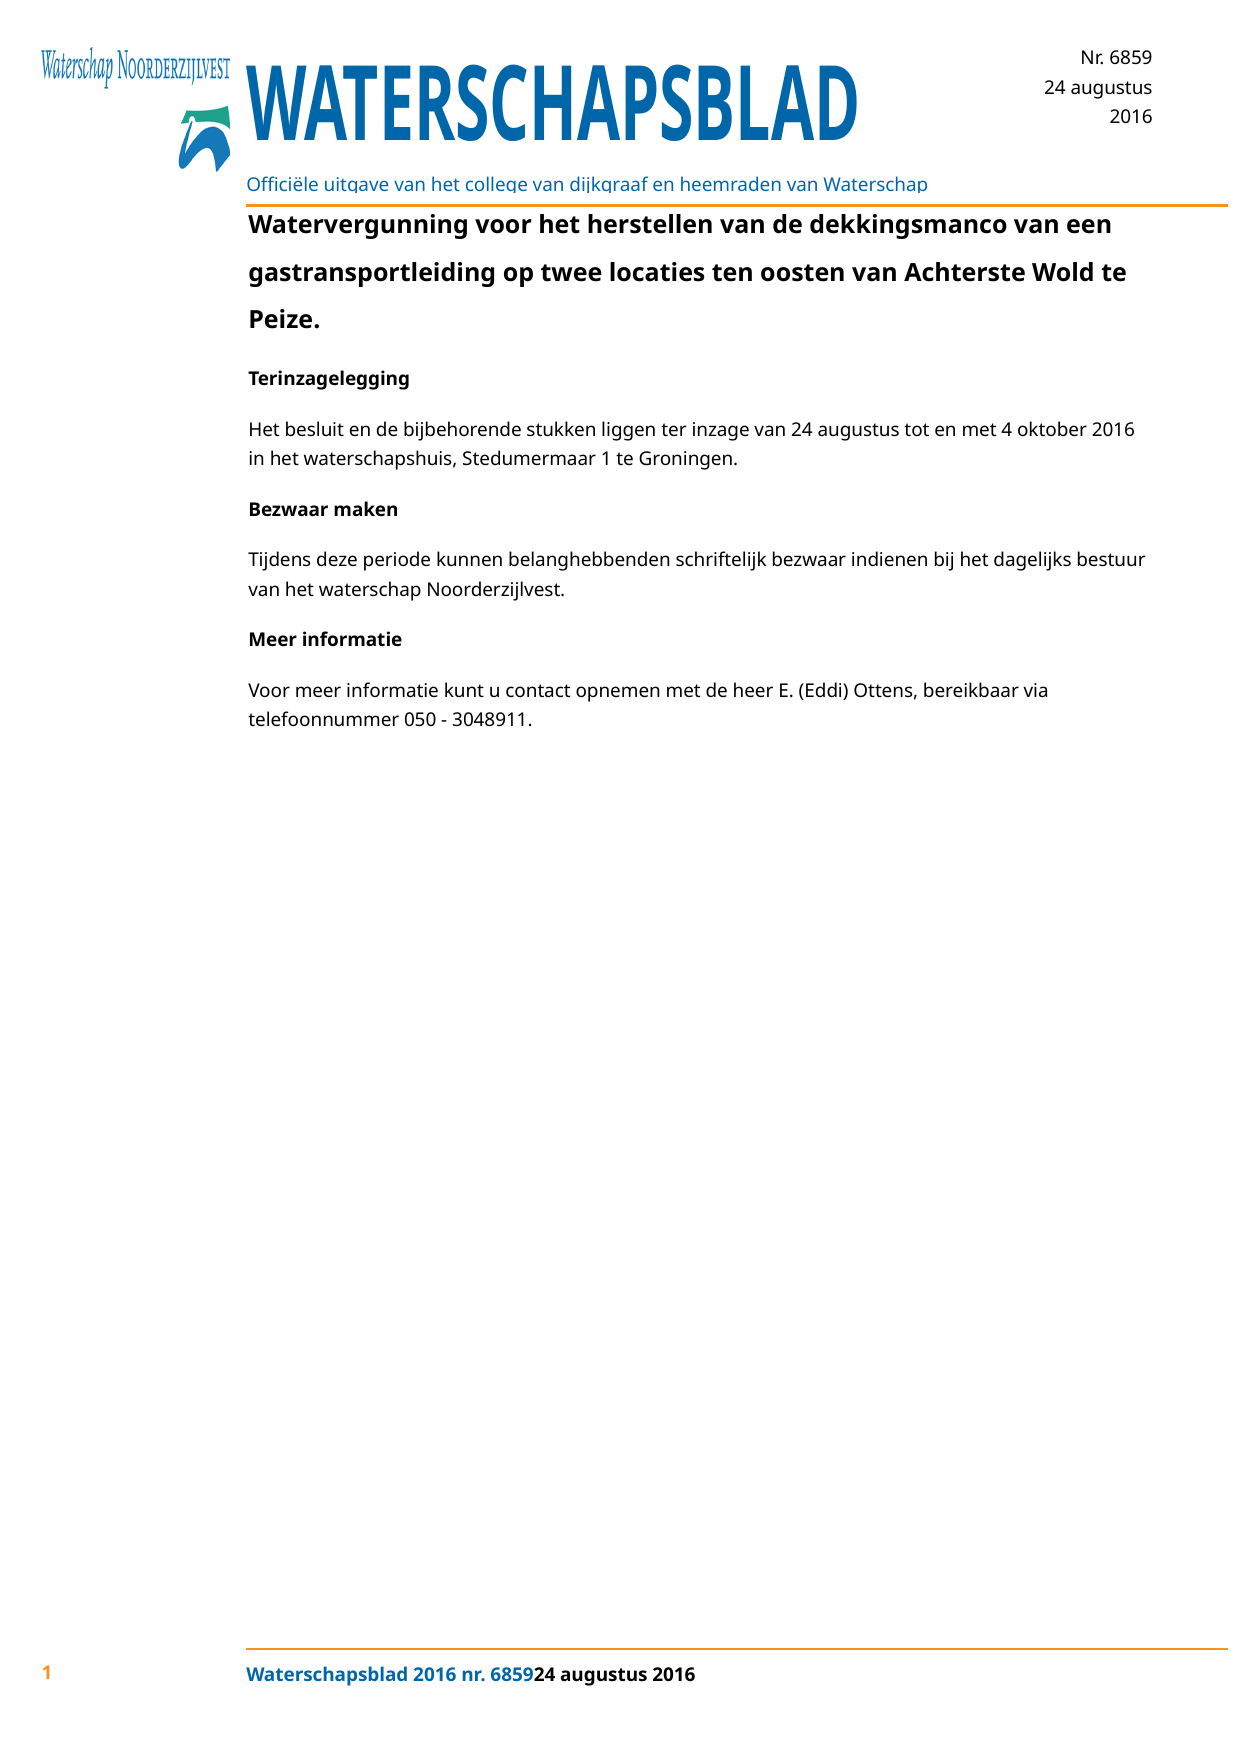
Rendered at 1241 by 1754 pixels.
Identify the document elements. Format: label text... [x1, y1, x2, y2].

text Watervergunning voor het herstellen van de dekkingsmanco van een gastransportleiding op twee locaties ten oosten van Achterste Wold te Peize. [248, 207, 1152, 336]
text Bezwaar maken [248, 496, 1152, 522]
picture [41, 47, 231, 172]
text Meer informatie [248, 626, 1152, 652]
text Het besluit en de bijbehorende stukken liggen ter inzage van 24 augustus tot en met 4 oktober 2016 in het waterschapshuis, Stedumermaar 1 te Groningen. [248, 416, 1152, 471]
text Tijdens deze periode kunnen belanghebbenden schriftelijk bezwaar indienen bij het dagelijks bestuur van het waterschap Noorderzijlvest. [248, 546, 1152, 602]
text Voor meer informatie kunt u contact opnemen met de heer E. (Eddi) Ottens, bereikbaar via telefoonnummer 050 - 3048911. [248, 677, 1152, 732]
text Terinzagelegging [248, 366, 1152, 391]
